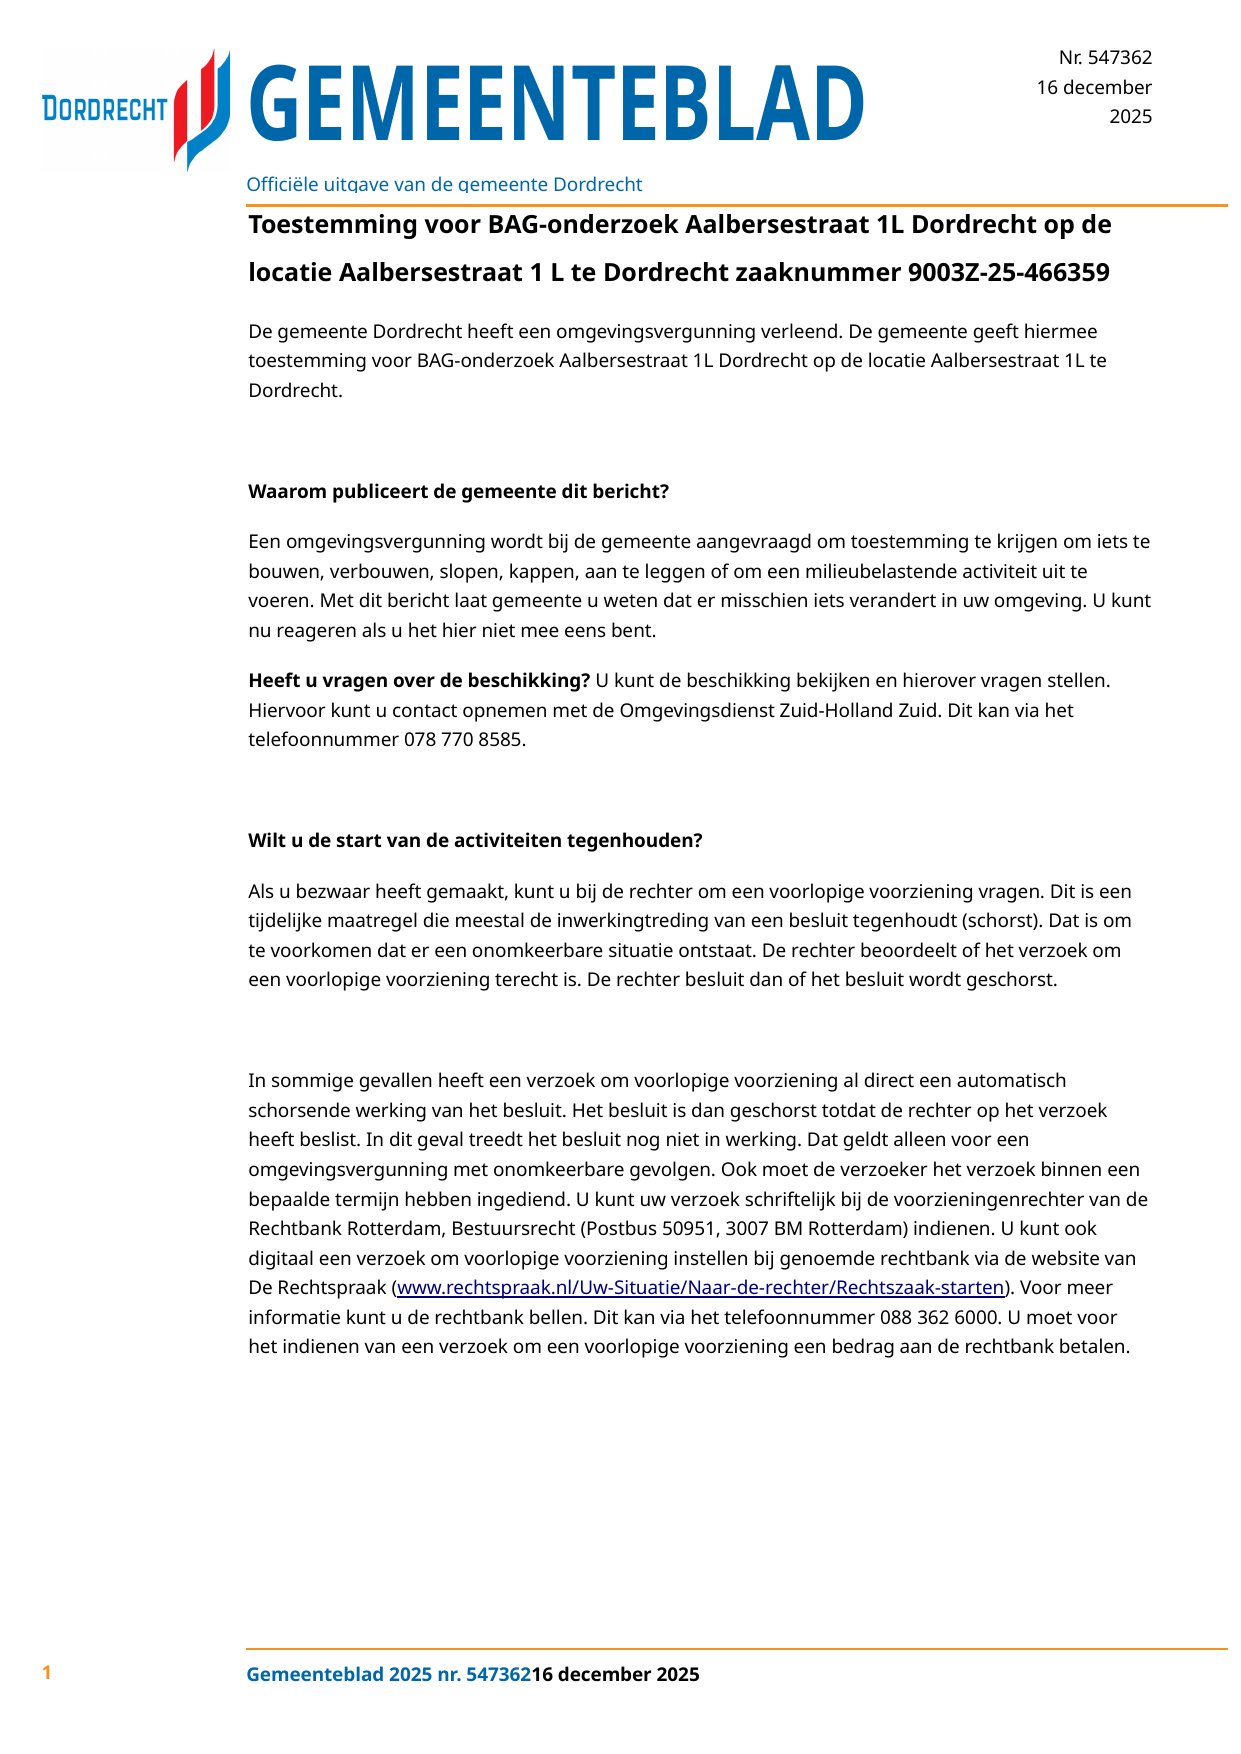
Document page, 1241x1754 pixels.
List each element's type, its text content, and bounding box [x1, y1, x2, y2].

text De gemeente Dordrecht heeft een omgevingsvergunning verleend. De gemeente geeft hiermee toestemming voor BAG-onderzoek Aalbersestraat 1L Dordrecht op de locatie Aalbersestraat 1L te Dordrecht. [248, 318, 1152, 403]
text Heeft u vragen over de beschikking? U kunt de beschikking bekijken en hierover vragen stellen. Hiervoor kunt u contact opnemen met de Omgevingsdienst Zuid-Holland Zuid. Dit kan via het telefoonnummer 078 770 8585. [248, 667, 1152, 752]
text Wilt u de start van de activiteiten tegenhouden? [248, 827, 1152, 853]
text Waarom publiceert de gemeente dit bericht? [248, 478, 1152, 504]
picture [41, 47, 231, 172]
text Een omgevingsvergunning wordt bij de gemeente aangevraagd om toestemming te krijgen om iets te bouwen, verbouwen, slopen, kappen, aan te leggen of om een milieubelastende activiteit uit te voeren. Met dit bericht laat gemeente u weten dat er misschien iets verandert in uw omgeving. U kunt nu reageren als u het hier niet mee eens bent. [248, 528, 1152, 643]
text Als u bezwaar heeft gemaakt, kunt u bij de rechter om een voorlopige voorziening vragen. Dit is een tijdelijke maatregel die meestal de inwerkingtreding van een besluit tegenhoudt (schorst). Dat is om te voorkomen dat er een onomkeerbare situatie ontstaat. De rechter beoordeelt of het verzoek om een voorlopige voorziening terecht is. De rechter besluit dan of het besluit wordt geschorst. [248, 878, 1152, 992]
text Toestemming voor BAG-onderzoek Aalbersestraat 1L Dordrecht op de locatie Aalbersestraat 1 L te Dordrecht zaaknummer 9003Z-25-466359 [248, 207, 1152, 288]
text In sommige gevallen heeft een verzoek om voorlopige voorziening al direct een automatisch schorsende werking van het besluit. Het besluit is dan geschorst totdat de rechter op het verzoek heeft beslist. In dit geval treedt het besluit nog niet in werking. Dat geldt alleen voor een omgevingsvergunning met onomkeerbare gevolgen. Ook moet de verzoeker het verzoek binnen een bepaalde termijn hebben ingediend. U kunt uw verzoek schriftelijk bij de voorzieningenrechter van de Rechtbank Rotterdam, Bestuursrecht (Postbus 50951, 3007 BM Rotterdam) indienen. U kunt ook digitaal een verzoek om voorlopige voorziening instellen bij genoemde rechtbank via de website van De Rechtspraak (www.rechtspraak.nl/Uw-Situatie/Naar-de-rechter/Rechtszaak-starten). Voor meer informatie kunt u de rechtbank bellen. Dit kan via het telefoonnummer 088 362 6000. U moet voor het indienen van een verzoek om een voorlopige voorziening een bedrag aan de rechtbank betalen. [248, 1067, 1152, 1359]
